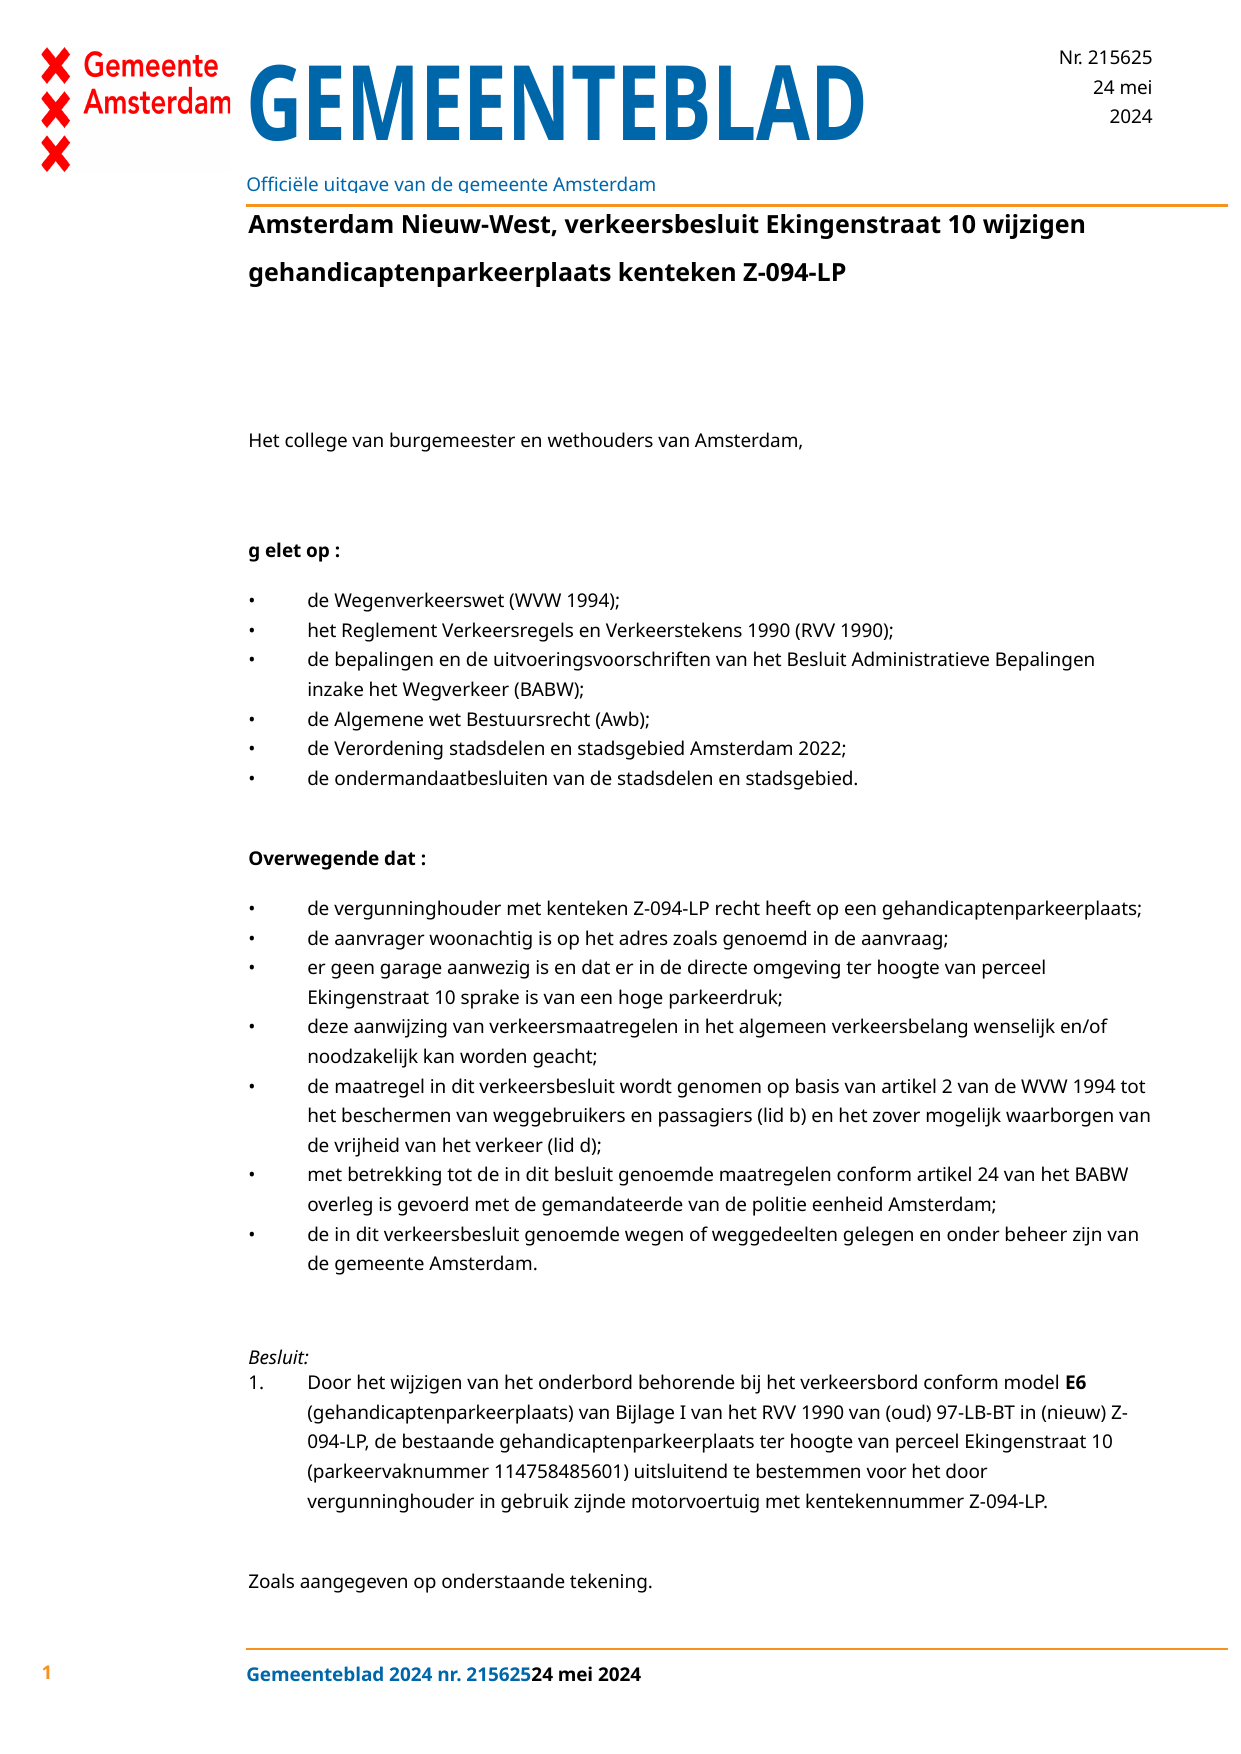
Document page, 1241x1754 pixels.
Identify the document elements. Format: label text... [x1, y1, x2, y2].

text Overwegende dat : [248, 845, 1152, 871]
text Zoals aangegeven op onderstaande tekening. [248, 1568, 1152, 1594]
list de maatregel in dit verkeersbesluit wordt genomen op basis van artikel 2 van de WVW 1994 tot het beschermen van weggebruikers en passagiers (lid b) en het zover mogelijk waarborgen van de vrijheid van het verkeer (lid d); [248, 1073, 1152, 1158]
list met betrekking tot de in dit besluit genoemde maatregelen conform artikel 24 van het BABW overleg is gevoerd met de gemandateerde van de politie eenheid Amsterdam; [248, 1162, 1152, 1217]
text Het college van burgemeester en wethouders van Amsterdam, [248, 427, 1152, 453]
list het Reglement Verkeersregels en Verkeerstekens 1990 (RVV 1990); [248, 617, 1152, 643]
list de Verordening stadsdelen en stadsgebied Amsterdam 2022; [248, 735, 1152, 761]
text Besluit: [248, 1344, 1152, 1369]
picture [41, 47, 231, 172]
list de aanvrager woonachtig is op het adres zoals genoemd in de aanvraag; [248, 925, 1152, 951]
text g elet op : [248, 537, 1152, 563]
list de Algemene wet Bestuursrecht (Awb); [248, 706, 1152, 731]
list de Wegenverkeerswet (WVW 1994); [248, 587, 1152, 613]
list Door het wijzigen van het onderbord behorende bij het verkeersbord conform model E6 (gehandicaptenparkeerplaats) van Bijlage I van het RVV 1990 van (oud) 97-LB-BT in (nieuw) Z-094-LP, de bestaande gehandicaptenparkeerplaats ter hoogte van perceel Ekingenstraat 10 (parkeervaknummer 114758485601) uitsluitend te bestemmen voor het door vergunninghouder in gebruik zijnde motorvoertuig met kentekennummer Z-094-LP. [248, 1369, 1152, 1514]
text Amsterdam Nieuw-West, verkeersbesluit Ekingenstraat 10 wijzigen gehandicaptenparkeerplaats kenteken Z-094-LP [248, 207, 1152, 288]
list deze aanwijzing van verkeersmaatregelen in het algemeen verkeersbelang wenselijk en/of noodzakelijk kan worden geacht; [248, 1014, 1152, 1069]
list de in dit verkeersbesluit genoemde wegen of weggedeelten gelegen en onder beheer zijn van de gemeente Amsterdam. [248, 1221, 1152, 1276]
list er geen garage aanwezig is en dat er in de directe omgeving ter hoogte van perceel Ekingenstraat 10 sprake is van een hoge parkeerdruk; [248, 954, 1152, 1010]
list de ondermandaatbesluiten van de stadsdelen en stadsgebied. [248, 765, 1152, 791]
list de bepalingen en de uitvoeringsvoorschriften van het Besluit Administratieve Bepalingen inzake het Wegverkeer (BABW); [248, 647, 1152, 702]
list de vergunninghouder met kenteken Z-094-LP recht heeft op een gehandicaptenparkeerplaats; [248, 895, 1152, 921]
